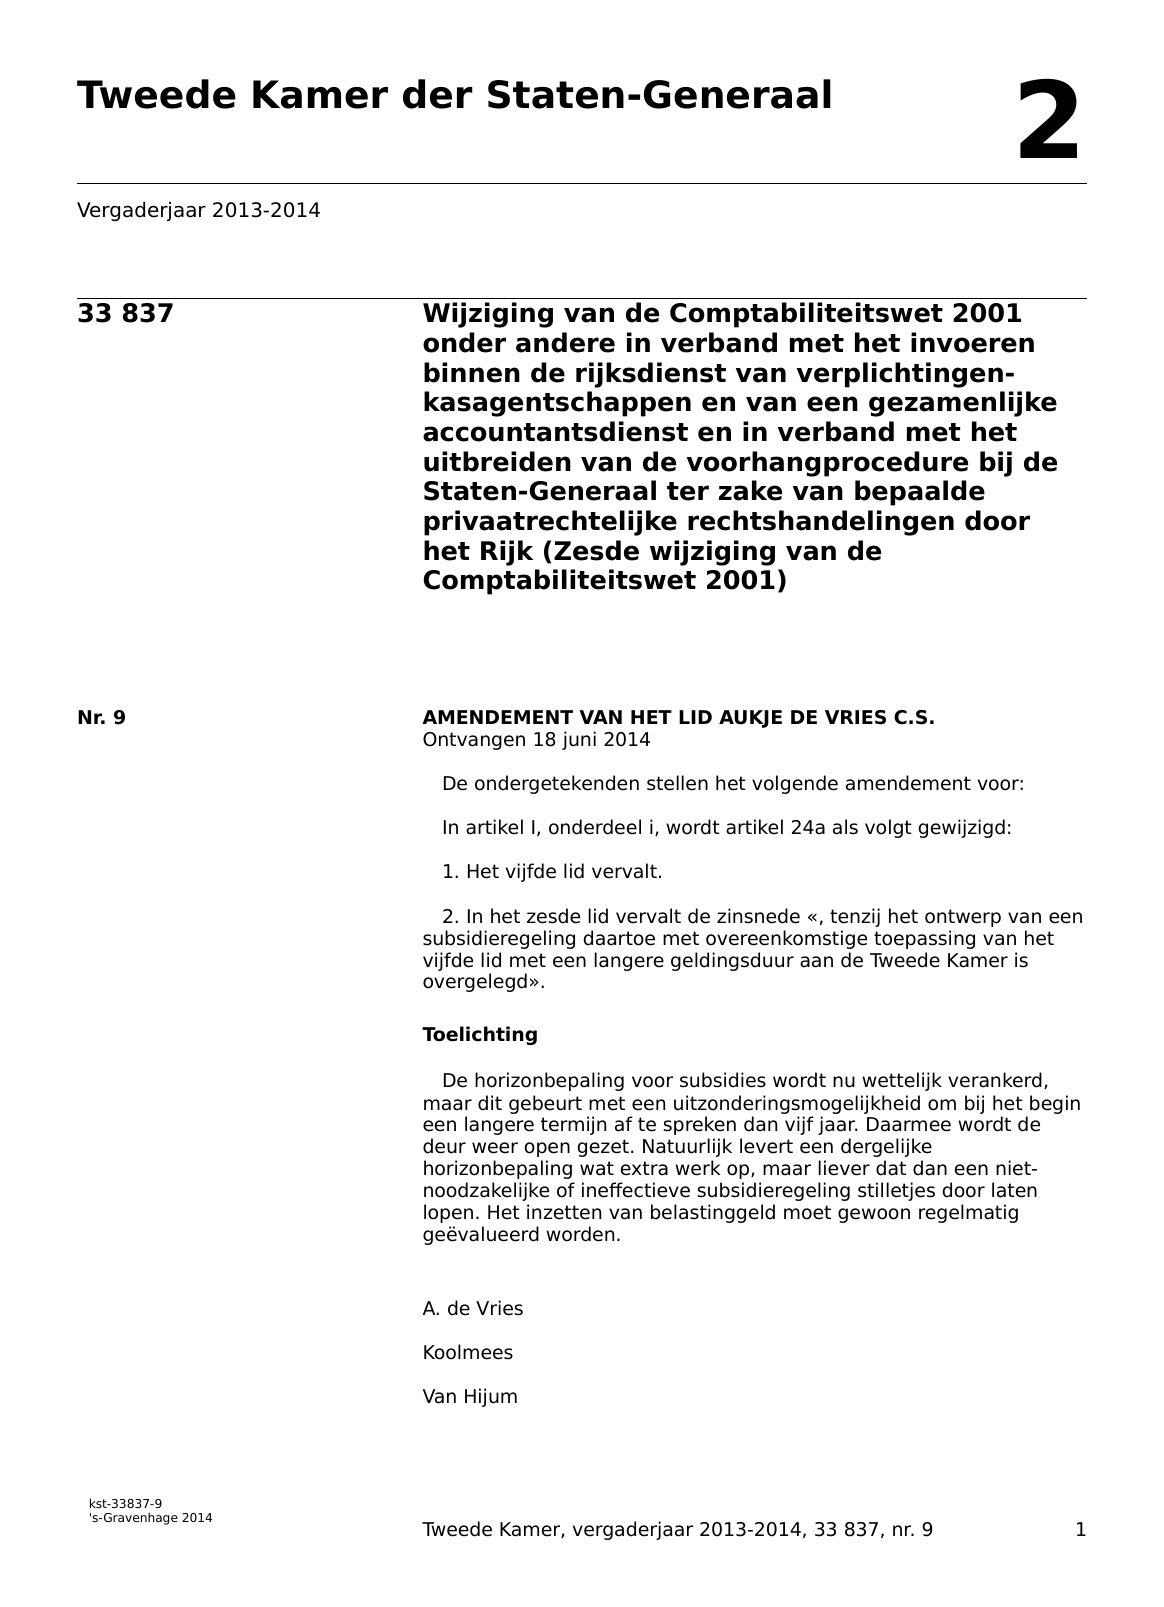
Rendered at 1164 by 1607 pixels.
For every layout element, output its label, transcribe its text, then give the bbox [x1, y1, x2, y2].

text A. de Vries Koolmees Van Hijum [422, 1276, 1087, 1408]
text Ontvangen 18 juni 2014 [422, 729, 1087, 751]
subtitle Nr. 9 AMENDEMENT VAN HET LID AUKJE DE VRIES C.S. [77, 707, 1087, 729]
subtitle Toelichting [422, 1023, 1087, 1045]
text 2. In het zesde lid vervalt de zinsnede «, tenzij het ontwerp van een subsidieregeling daartoe met overeenkomstige toepassing van het vijfde lid met een langere geldingsduur aan de Tweede Kamer is overgelegd». [422, 906, 1087, 993]
subtitle 33 837 Wijziging van de Comptabiliteitswet 2001 onder andere in verband met het invoeren binnen de rijksdienst van verplichtingen-kasagentschappen en van een gezamenlijke accountantsdienst en in verband met het uitbreiden van de voorhangprocedure bij de Staten-Generaal ter zake van bepaalde privaatrechtelijke rechtshandelingen door het Rijk (Zesde wijziging van de Comptabiliteitswet 2001) [77, 299, 1087, 596]
text De horizonbepaling voor subsidies wordt nu wettelijk verankerd, maar dit gebeurt met een uitzonderingsmogelijkheid om bij het begin een langere termijn af te spreken dan vijf jaar. Daarmee wordt de deur weer open gezet. Natuurlijk levert een dergelijke horizonbepaling wat extra werk op, maar liever dat dan een niet-noodzakelijke of ineffectieve subsidieregeling stilletjes door laten lopen. Het inzetten van belastinggeld moet gewoon regelmatig geëvalueerd worden. [422, 1070, 1087, 1246]
table_cell Vergaderjaar 2013-2014 [77, 184, 1087, 298]
table_header Tweede Kamer der Staten-Generaal [77, 59, 886, 183]
text kst-33837-9 [88, 1497, 323, 1511]
text In artikel I, onderdeel i, wordt artikel 24a als volgt gewijzigd: [422, 817, 1087, 839]
text 's-Gravenhage 2014 [88, 1511, 323, 1525]
table_header 2 [886, 59, 1087, 183]
text De ondergetekenden stellen het volgende amendement voor: [422, 773, 1087, 795]
text 1. Het vijfde lid vervalt. [422, 861, 1087, 883]
